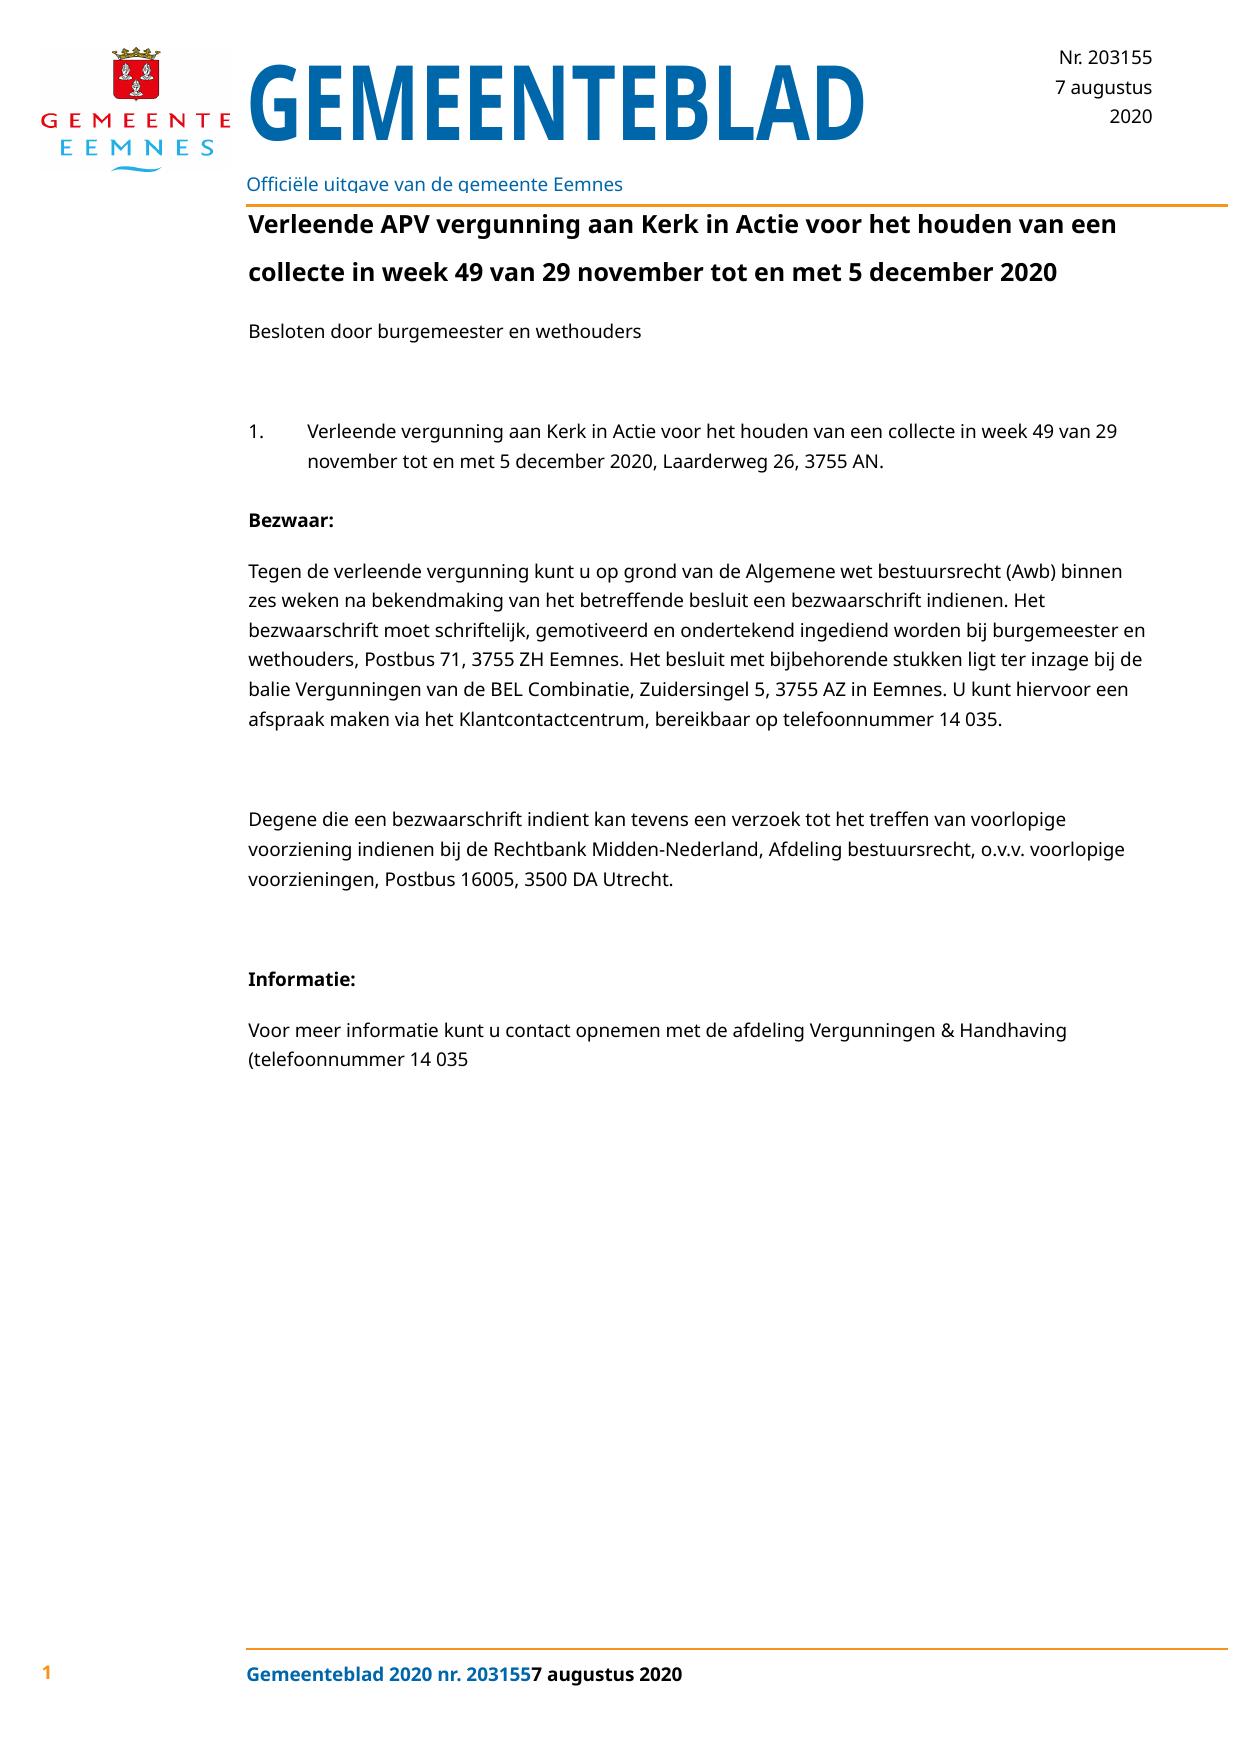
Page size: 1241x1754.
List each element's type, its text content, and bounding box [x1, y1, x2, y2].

text Bezwaar: [248, 507, 1152, 533]
text Informatie: [248, 967, 1152, 992]
text Verleende APV vergunning aan Kerk in Actie voor het houden van een collecte in week 49 van 29 november tot en met 5 december 2020 [248, 207, 1152, 288]
text Besloten door burgemeester en wethouders [248, 318, 1152, 344]
text Tegen de verleende vergunning kunt u op grond van de Algemene wet bestuursrecht (Awb) binnen zes weken na bekendmaking van het betreffende besluit een bezwaarschrift indienen. Het bezwaarschrift moet schriftelijk, gemotiveerd en ondertekend ingediend worden bij burgemeester en wethouders, Postbus 71, 3755 ZH Eemnes. Het besluit met bijbehorende stukken ligt ter inzage bij de balie Vergunningen van de BEL Combinatie, Zuidersingel 5, 3755 AZ in Eemnes. U kunt hiervoor een afspraak maken via het Klantcontactcentrum, bereikbaar op telefoonnummer 14 035. [248, 558, 1152, 732]
text Voor meer informatie kunt u contact opnemen met de afdeling Vergunningen & Handhaving (telefoonnummer 14 035 [248, 1017, 1152, 1072]
picture [41, 47, 231, 172]
list Verleende vergunning aan Kerk in Actie voor het houden van een collecte in week 49 van 29 november tot en met 5 december 2020, Laarderweg 26, 3755 AN. [248, 419, 1152, 474]
text Degene die een bezwaarschrift indient kan tevens een verzoek tot het treffen van voorlopige voorziening indienen bij de Rechtbank Midden-Nederland, Afdeling bestuursrecht, o.v.v. voorlopige voorzieningen, Postbus 16005, 3500 DA Utrecht. [248, 807, 1152, 892]
